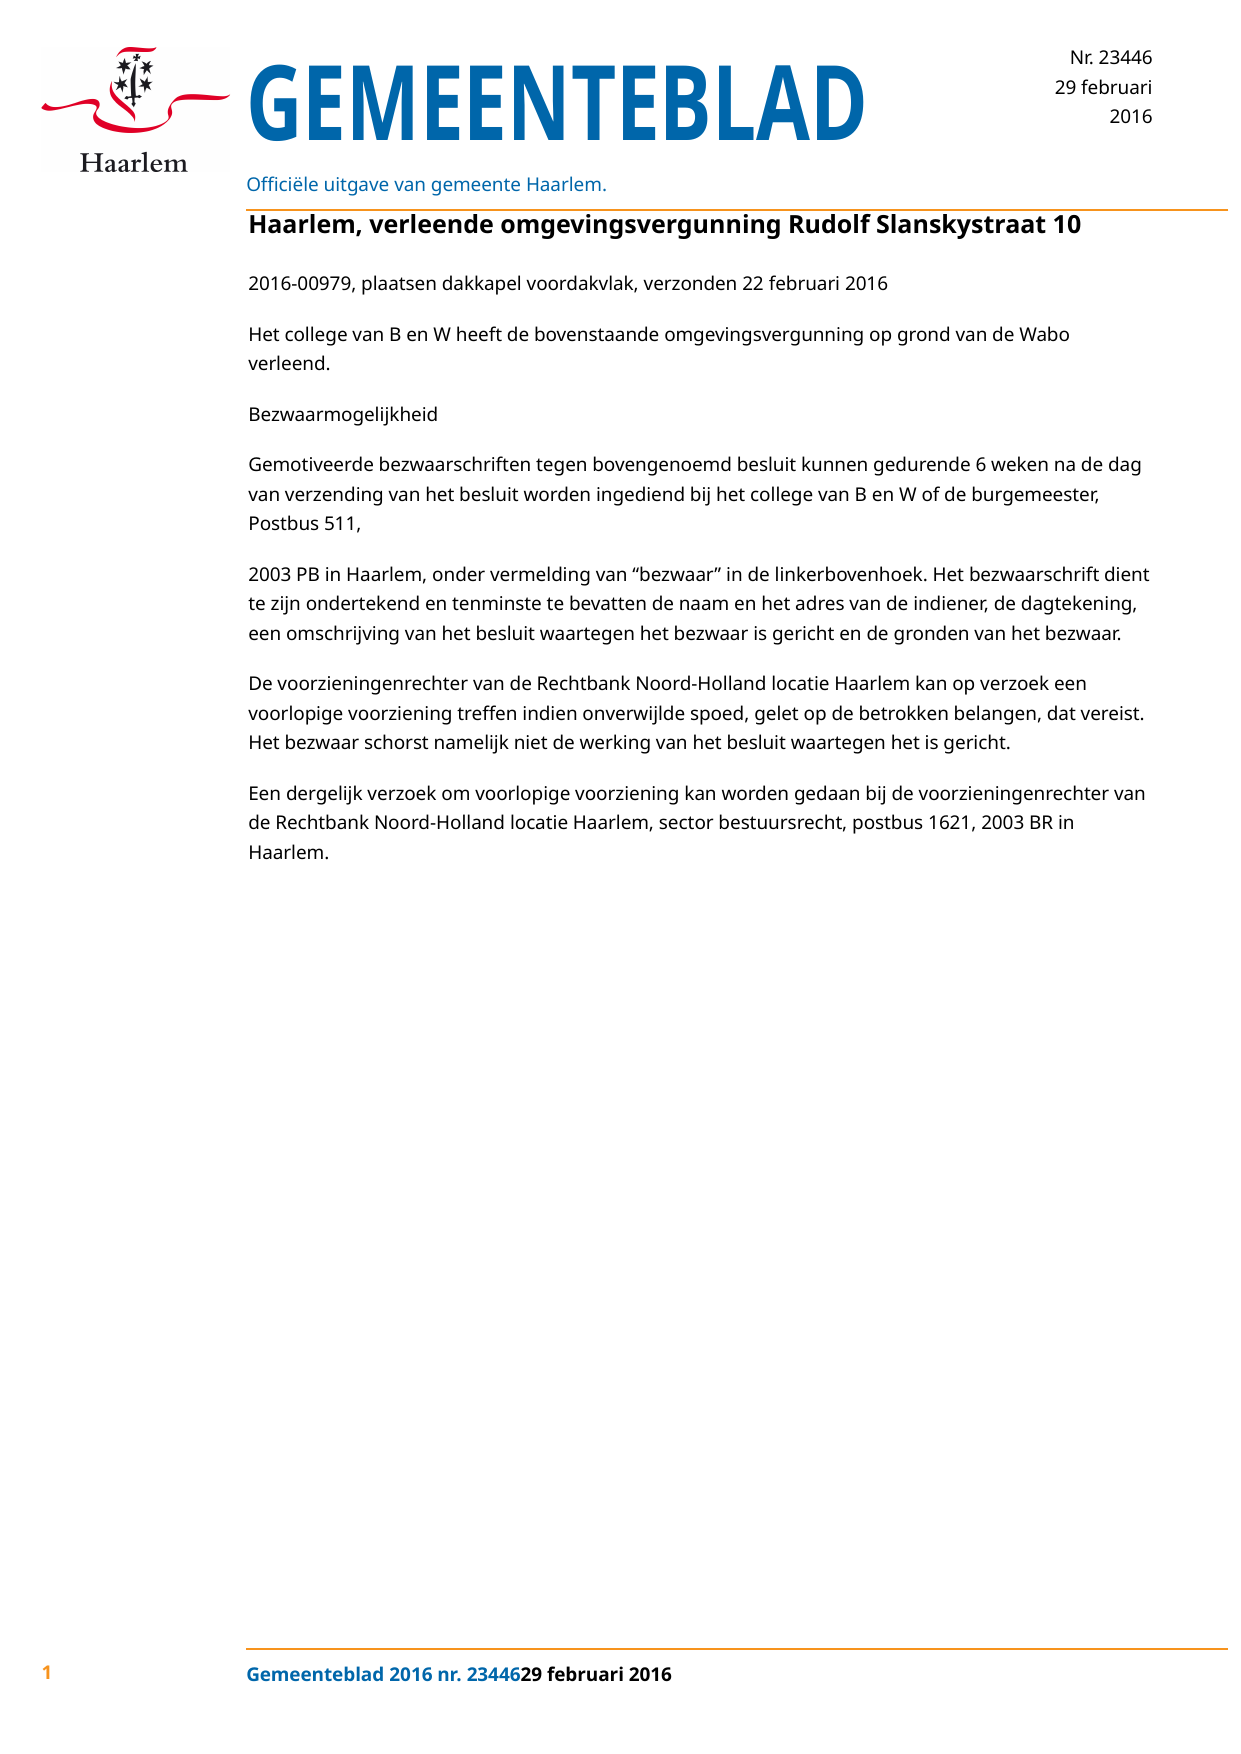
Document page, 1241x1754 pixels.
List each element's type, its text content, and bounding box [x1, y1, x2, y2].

text Haarlem, verleende omgevingsvergunning Rudolf Slanskystraat 10 [248, 211, 1152, 241]
text De voorzieningenrechter van de Rechtbank Noord-Holland locatie Haarlem kan op verzoek een voorlopige voorziening treffen indien onverwijlde spoed, gelet op de betrokken belangen, dat vereist. Het bezwaar schorst namelijk niet de werking van het besluit waartegen het is gericht. [248, 670, 1152, 755]
picture [41, 47, 231, 172]
text Het college van B en W heeft de bovenstaande omgevingsvergunning op grond van de Wabo verleend. [248, 321, 1152, 376]
text 2016-00979, plaatsen dakkapel voordakvlak, verzonden 22 februari 2016 [248, 270, 1152, 296]
text Bezwaarmogelijkheid [248, 401, 1152, 426]
text Een dergelijk verzoek om voorlopige voorziening kan worden gedaan bij de voorzieningenrechter van de Rechtbank Noord-Holland locatie Haarlem, sector bestuursrecht, postbus 1621, 2003 BR in Haarlem. [248, 780, 1152, 865]
text Gemotiveerde bezwaarschriften tegen bovengenoemd besluit kunnen gedurende 6 weken na de dag van verzending van het besluit worden ingediend bij het college van B en W of de burgemeester, Postbus 511, [248, 451, 1152, 536]
text 2003 PB in Haarlem, onder vermelding van “bezwaar” in de linkerbovenhoek. Het bezwaarschrift dient te zijn ondertekend en tenminste te bevatten de naam en het adres van de indiener, de dagtekening, een omschrijving van het besluit waartegen het bezwaar is gericht en de gronden van het bezwaar. [248, 561, 1152, 646]
